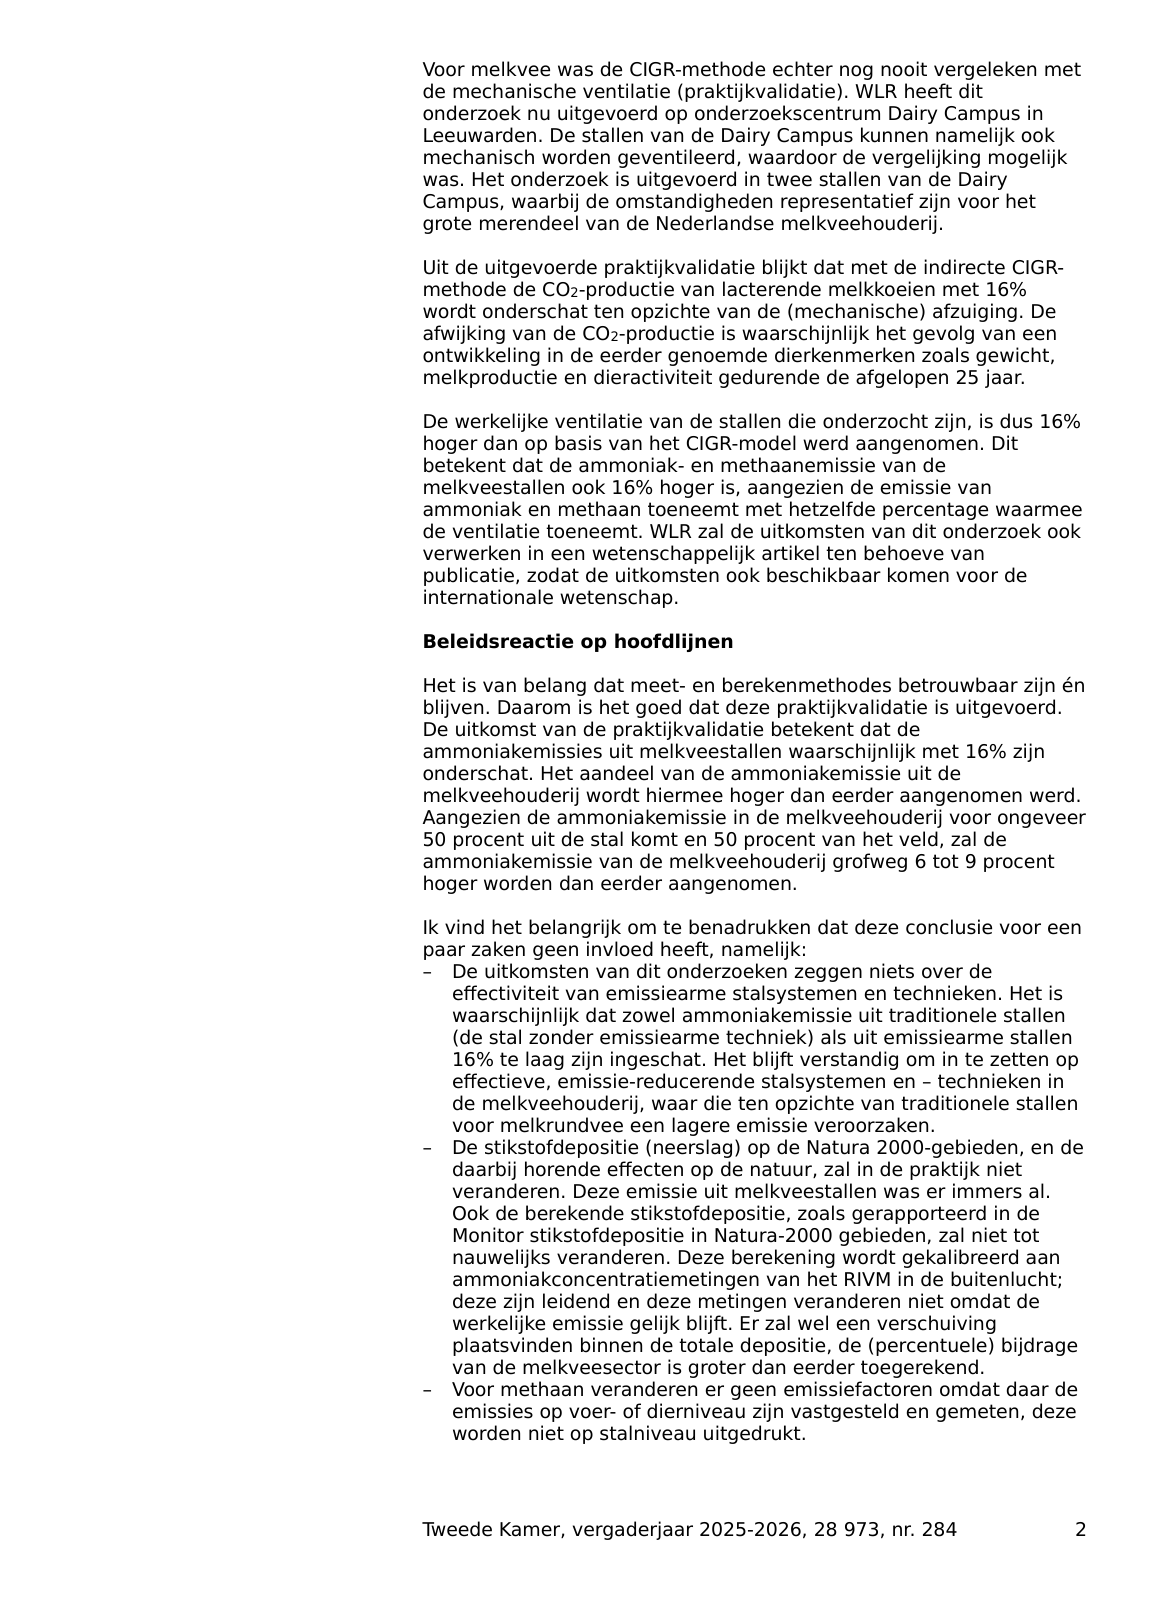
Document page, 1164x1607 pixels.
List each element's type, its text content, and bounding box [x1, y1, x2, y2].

text Het is van belang dat meet- en berekenmethodes betrouwbaar zijn én blijven. Daarom is het goed dat deze praktijkvalidatie is uitgevoerd. De uitkomst van de praktijkvalidatie betekent dat de ammoniakemissies uit melkveestallen waarschijnlijk met 16% zijn onderschat. Het aandeel van de ammoniakemissie uit de melkveehouderij wordt hiermee hoger dan eerder aangenomen werd. Aangezien de ammoniakemissie in de melkveehouderij voor ongeveer 50 procent uit de stal komt en 50 procent van het veld, zal de ammoniakemissie van de melkveehouderij grofweg 6 tot 9 procent hoger worden dan eerder aangenomen. [422, 675, 1087, 895]
text – De uitkomsten van dit onderzoeken zeggen niets over de effectiviteit van emissiearme stalsystemen en technieken. Het is waarschijnlijk dat zowel ammoniakemissie uit traditionele stallen (de stal zonder emissiearme techniek) als uit emissiearme stallen 16% te laag zijn ingeschat. Het blijft verstandig om in te zetten op effectieve, emissie-reducerende stalsystemen en – technieken in de melkveehouderij, waar die ten opzichte van traditionele stallen voor melkrundvee een lagere emissie veroorzaken. [422, 961, 1087, 1137]
text De werkelijke ventilatie van de stallen die onderzocht zijn, is dus 16% hoger dan op basis van het CIGR-model werd aangenomen. Dit betekent dat de ammoniak- en methaanemissie van de melkveestallen ook 16% hoger is, aangezien de emissie van ammoniak en methaan toeneemt met hetzelfde percentage waarmee de ventilatie toeneemt. WLR zal de uitkomsten van dit onderzoek ook verwerken in een wetenschappelijk artikel ten behoeve van publicatie, zodat de uitkomsten ook beschikbaar komen voor de internationale wetenschap. [422, 411, 1087, 609]
text – Voor methaan veranderen er geen emissiefactoren omdat daar de emissies op voer- of dierniveau zijn vastgesteld en gemeten, deze worden niet op stalniveau uitgedrukt. [422, 1379, 1087, 1445]
text Uit de uitgevoerde praktijkvalidatie blijkt dat met de indirecte CIGR-methode de CO2-productie van lacterende melkkoeien met 16% wordt onderschat ten opzichte van de (mechanische) afzuiging. De afwijking van de CO2-productie is waarschijnlijk het gevolg van een ontwikkeling in de eerder genoemde dierkenmerken zoals gewicht, melkproductie en dieractiviteit gedurende de afgelopen 25 jaar. [422, 257, 1087, 389]
text Ik vind het belangrijk om te benadrukken dat deze conclusie voor een paar zaken geen invloed heeft, namelijk: [422, 917, 1087, 961]
text Voor melkvee was de CIGR-methode echter nog nooit vergeleken met de mechanische ventilatie (praktijkvalidatie). WLR heeft dit onderzoek nu uitgevoerd op onderzoekscentrum Dairy Campus in Leeuwarden. De stallen van de Dairy Campus kunnen namelijk ook mechanisch worden geventileerd, waardoor de vergelijking mogelijk was. Het onderzoek is uitgevoerd in twee stallen van de Dairy Campus, waarbij de omstandigheden representatief zijn voor het grote merendeel van de Nederlandse melkveehouderij. [422, 59, 1087, 235]
subtitle Beleidsreactie op hoofdlijnen [422, 631, 1087, 653]
text – De stikstofdepositie (neerslag) op de Natura 2000-gebieden, en de daarbij horende effecten op de natuur, zal in de praktijk niet veranderen. Deze emissie uit melkveestallen was er immers al. Ook de berekende stikstofdepositie, zoals gerapporteerd in de Monitor stikstofdepositie in Natura-2000 gebieden, zal niet tot nauwelijks veranderen. Deze berekening wordt gekalibreerd aan ammoniakconcentratiemetingen van het RIVM in de buitenlucht; deze zijn leidend en deze metingen veranderen niet omdat de werkelijke emissie gelijk blijft. Er zal wel een verschuiving plaatsvinden binnen de totale depositie, de (percentuele) bijdrage van de melkveesector is groter dan eerder toegerekend. [422, 1137, 1087, 1379]
